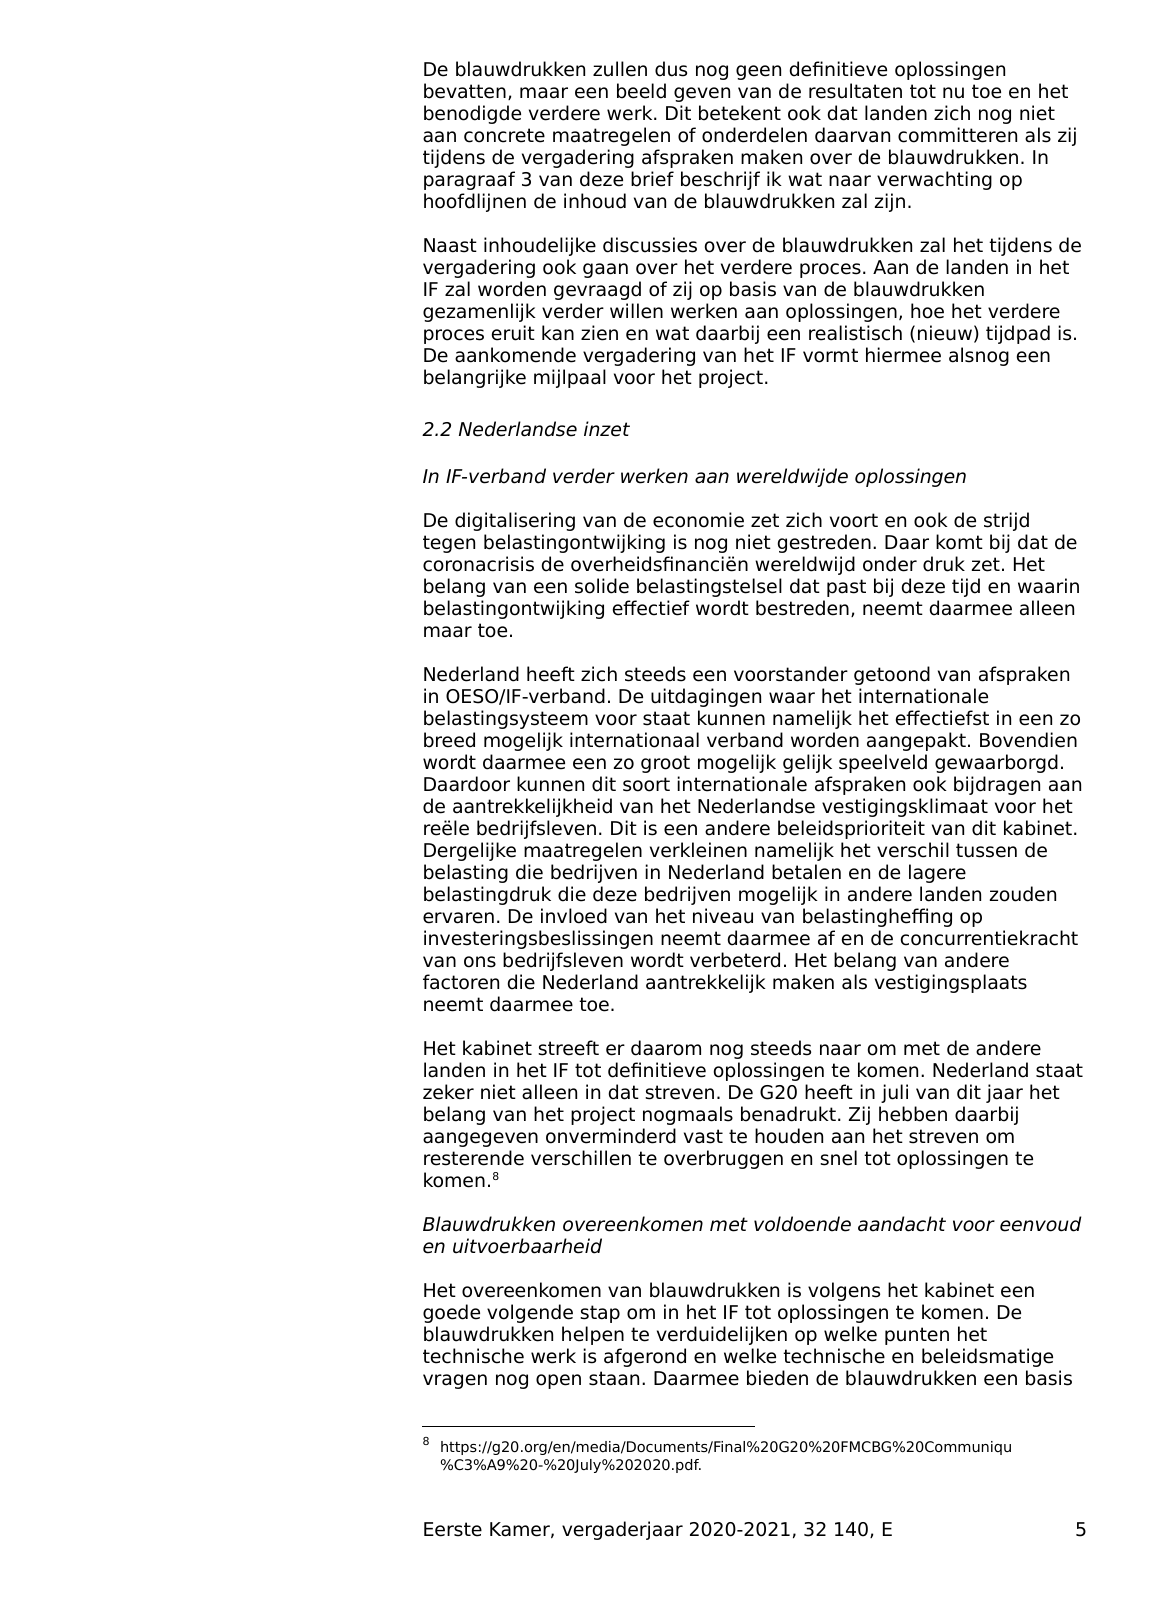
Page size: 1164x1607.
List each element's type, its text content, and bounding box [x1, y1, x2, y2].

text Naast inhoudelijke discussies over de blauwdrukken zal het tijdens de vergadering ook gaan over het verdere proces. Aan de landen in het IF zal worden gevraagd of zij op basis van de blauwdrukken gezamenlijk verder willen werken aan oplossingen, hoe het verdere proces eruit kan zien en wat daarbij een realistisch (nieuw) tijdpad is. De aankomende vergadering van het IF vormt hiermee alsnog een belangrijke mijlpaal voor het project. [422, 235, 1087, 389]
text Nederland heeft zich steeds een voorstander getoond van afspraken in OESO/IF-verband. De uitdagingen waar het internationale belastingsysteem voor staat kunnen namelijk het effectiefst in een zo breed mogelijk internationaal verband worden aangepakt. Bovendien wordt daarmee een zo groot mogelijk gelijk speelveld gewaarborgd. Daardoor kunnen dit soort internationale afspraken ook bijdragen aan de aantrekkelijkheid van het Nederlandse vestigingsklimaat voor het reële bedrijfsleven. Dit is een andere beleidsprioriteit van dit kabinet. Dergelijke maatregelen verkleinen namelijk het verschil tussen de belasting die bedrijven in Nederland betalen en de lagere belastingdruk die deze bedrijven mogelijk in andere landen zouden ervaren. De invloed van het niveau van belastingheffing op investeringsbeslissingen neemt daarmee af en de concurrentiekracht van ons bedrijfsleven wordt verbeterd. Het belang van andere factoren die Nederland aantrekkelijk maken als vestigingsplaats neemt daarmee toe. [422, 664, 1087, 1016]
text https://g20.org/en/media/Documents/Final%20G20%20FMCBG%20Communiqu%C3%A9%20-%20July%202020.pdf. [422, 1435, 1087, 1474]
subtitle In IF-verband verder werken aan wereldwijde oplossingen [422, 466, 1087, 488]
subtitle Blauwdrukken overeenkomen met voldoende aandacht voor eenvoud en uitvoerbaarheid [422, 1214, 1087, 1258]
text De digitalisering van de economie zet zich voort en ook de strijd tegen belastingontwijking is nog niet gestreden. Daar komt bij dat de coronacrisis de overheidsfinanciën wereldwijd onder druk zet. Het belang van een solide belastingstelsel dat past bij deze tijd en waarin belastingontwijking effectief wordt bestreden, neemt daarmee alleen maar toe. [422, 510, 1087, 642]
subtitle 2.2 Nederlandse inzet [422, 419, 1087, 441]
text Het kabinet streeft er daarom nog steeds naar om met de andere landen in het IF tot definitieve oplossingen te komen. Nederland staat zeker niet alleen in dat streven. De G20 heeft in juli van dit jaar het belang van het project nogmaals benadrukt. Zij hebben daarbij aangegeven onverminderd vast te houden aan het streven om resterende verschillen te overbruggen en snel tot oplossingen te komen. [422, 1038, 1087, 1192]
text Het overeenkomen van blauwdrukken is volgens het kabinet een goede volgende stap om in het IF tot oplossingen te komen. De blauwdrukken helpen te verduidelijken op welke punten het technische werk is afgerond en welke technische en beleidsmatige vragen nog open staan. Daarmee bieden de blauwdrukken een basis [422, 1280, 1087, 1390]
text De blauwdrukken zullen dus nog geen definitieve oplossingen bevatten, maar een beeld geven van de resultaten tot nu toe en het benodigde verdere werk. Dit betekent ook dat landen zich nog niet aan concrete maatregelen of onderdelen daarvan committeren als zij tijdens de vergadering afspraken maken over de blauwdrukken. In paragraaf 3 van deze brief beschrijf ik wat naar verwachting op hoofdlijnen de inhoud van de blauwdrukken zal zijn. [422, 59, 1087, 213]
